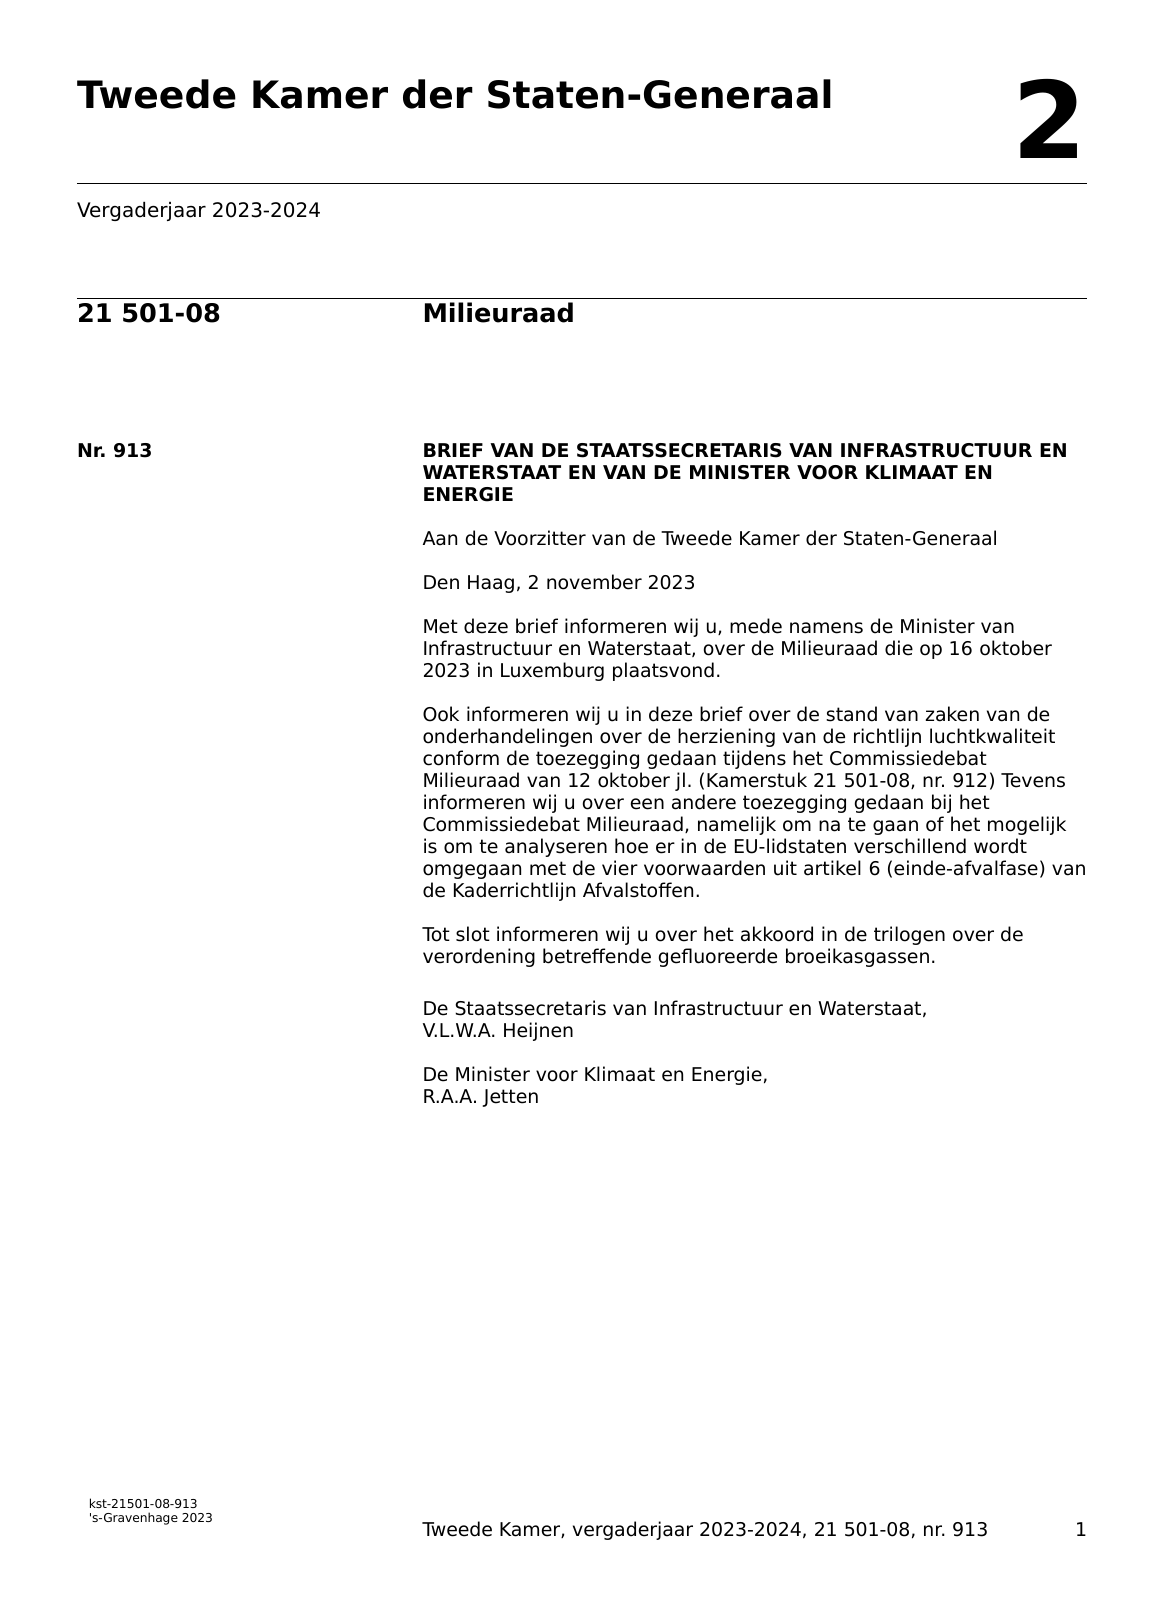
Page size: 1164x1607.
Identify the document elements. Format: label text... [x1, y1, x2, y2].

text Ook informeren wij u in deze brief over de stand van zaken van de onderhandelingen over de herziening van de richtlijn luchtkwaliteit conform de toezegging gedaan tijdens het Commissiedebat Milieuraad van 12 oktober jl. (Kamerstuk 21 501-08, nr. 912) Tevens informeren wij u over een andere toezegging gedaan bij het Commissiedebat Milieuraad, namelijk om na te gaan of het mogelijk is om te analyseren hoe er in de EU-lidstaten verschillend wordt omgegaan met de vier voorwaarden uit artikel 6 (einde-afvalfase) van de Kaderrichtlijn Afvalstoffen. [422, 704, 1087, 902]
text Met deze brief informeren wij u, mede namens de Minister van Infrastructuur en Waterstaat, over de Milieuraad die op 16 oktober 2023 in Luxemburg plaatsvond. [422, 616, 1087, 682]
text kst-21501-08-913 [88, 1497, 323, 1511]
text De Staatssecretaris van Infrastructuur en Waterstaat, V.L.W.A. Heijnen [422, 998, 1087, 1042]
text 's-Gravenhage 2023 [88, 1511, 323, 1525]
text Aan de Voorzitter van de Tweede Kamer der Staten-Generaal [422, 528, 1087, 550]
subtitle 21 501-08 Milieuraad [77, 299, 1087, 329]
text Den Haag, 2 november 2023 [422, 572, 1087, 594]
table_cell Vergaderjaar 2023-2024 [77, 184, 1087, 298]
text Tot slot informeren wij u over het akkoord in de trilogen over de verordening betreffende gefluoreerde broeikasgassen. [422, 924, 1087, 968]
table_header Tweede Kamer der Staten-Generaal [77, 59, 886, 183]
text De Minister voor Klimaat en Energie, R.A.A. Jetten [422, 1064, 1087, 1108]
table_header 2 [886, 59, 1087, 183]
subtitle Nr. 913 BRIEF VAN DE STAATSSECRETARIS VAN INFRASTRUCTUUR EN WATERSTAAT EN VAN DE MINISTER VOOR KLIMAAT EN ENERGIE [77, 440, 1087, 506]
